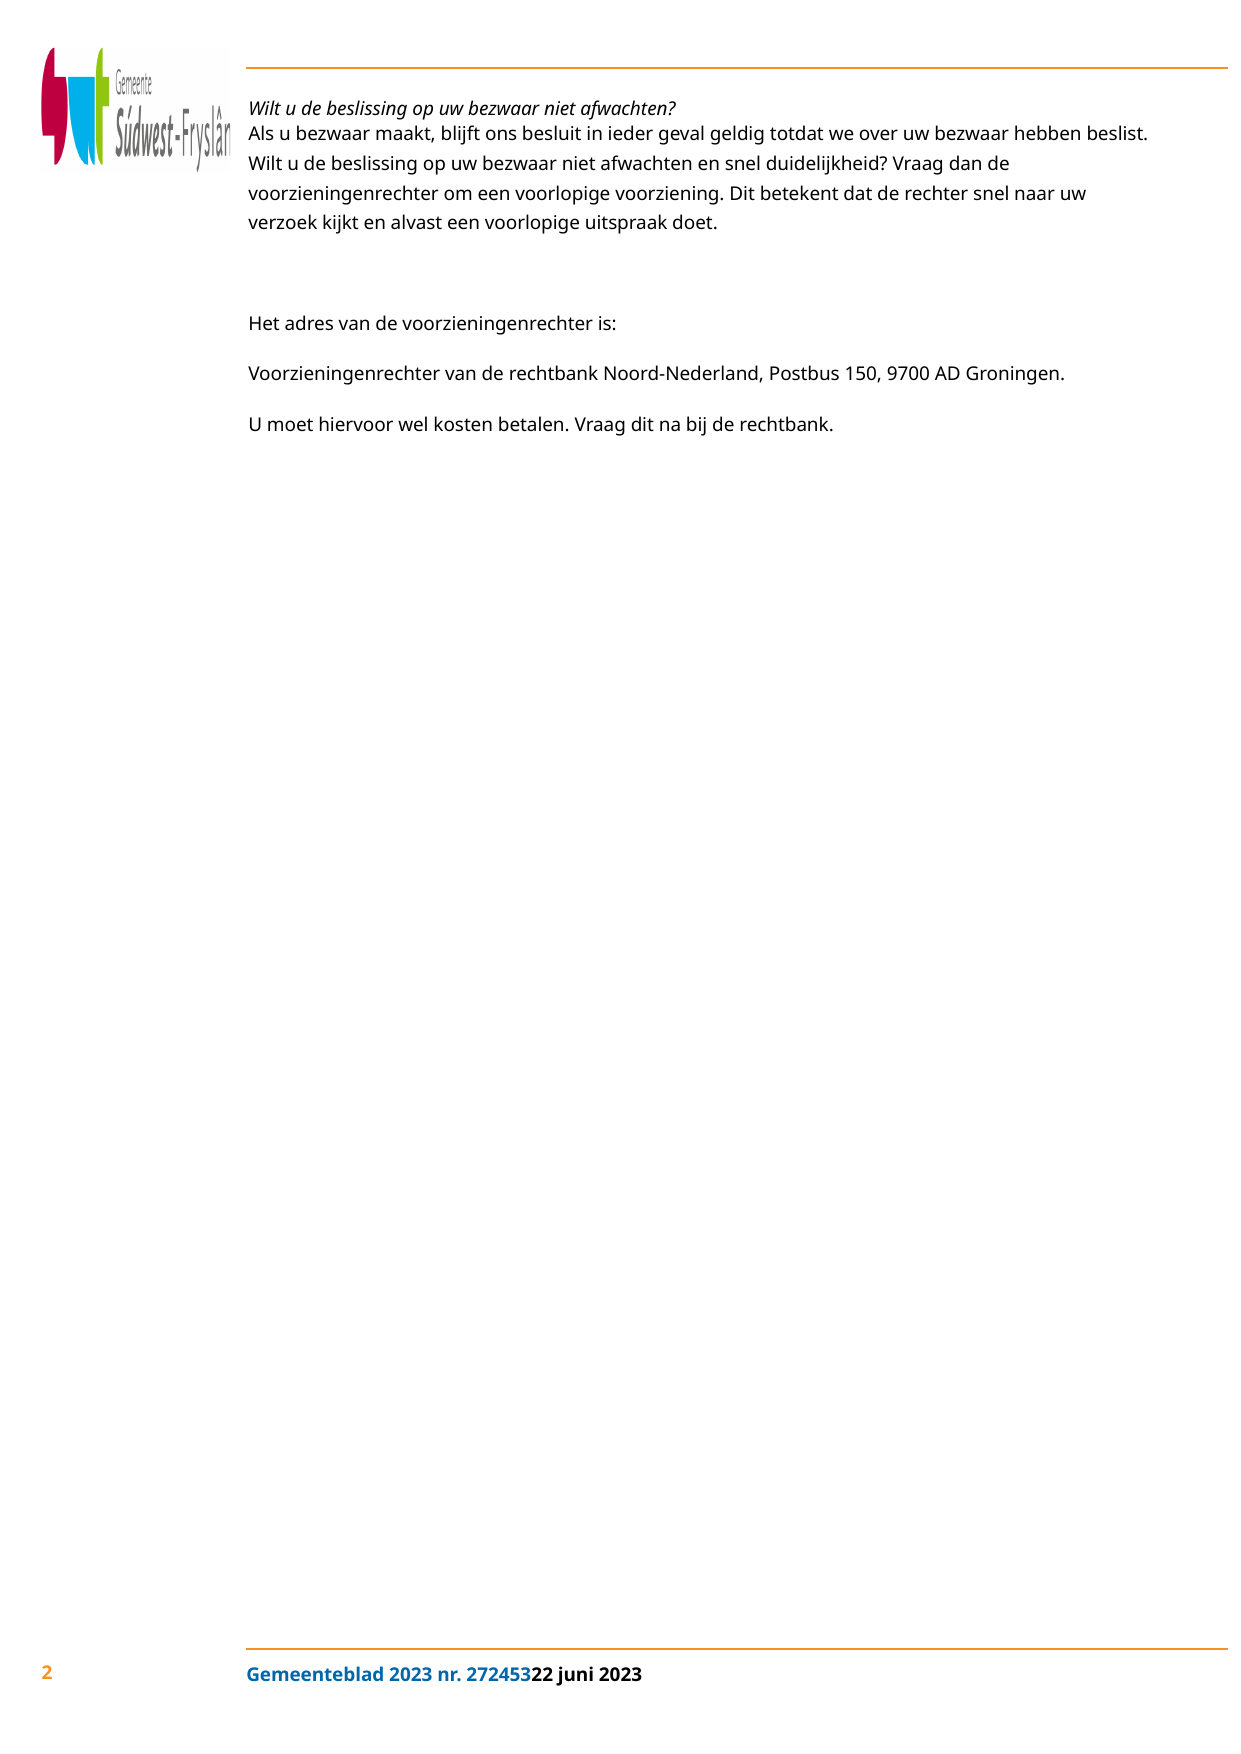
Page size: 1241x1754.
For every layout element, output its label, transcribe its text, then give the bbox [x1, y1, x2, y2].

text Als u bezwaar maakt, blijft ons besluit in ieder geval geldig totdat we over uw bezwaar hebben beslist. Wilt u de beslissing op uw bezwaar niet afwachten en snel duidelijkheid? Vraag dan de voorzieningenrechter om een voorlopige voorziening. Dit betekent dat de rechter snel naar uw verzoek kijkt en alvast een voorlopige uitspraak doet. [248, 121, 1152, 235]
picture [41, 47, 231, 172]
text Het adres van de voorzieningenrechter is: [248, 310, 1152, 336]
text Wilt u de beslissing op uw bezwaar niet afwachten? [248, 95, 1152, 121]
text Voorzieningenrechter van de rechtbank Noord-Nederland, Postbus 150, 9700 AD Groningen. [248, 361, 1152, 386]
text U moet hiervoor wel kosten betalen. Vraag dit na bij de rechtbank. [248, 411, 1152, 437]
